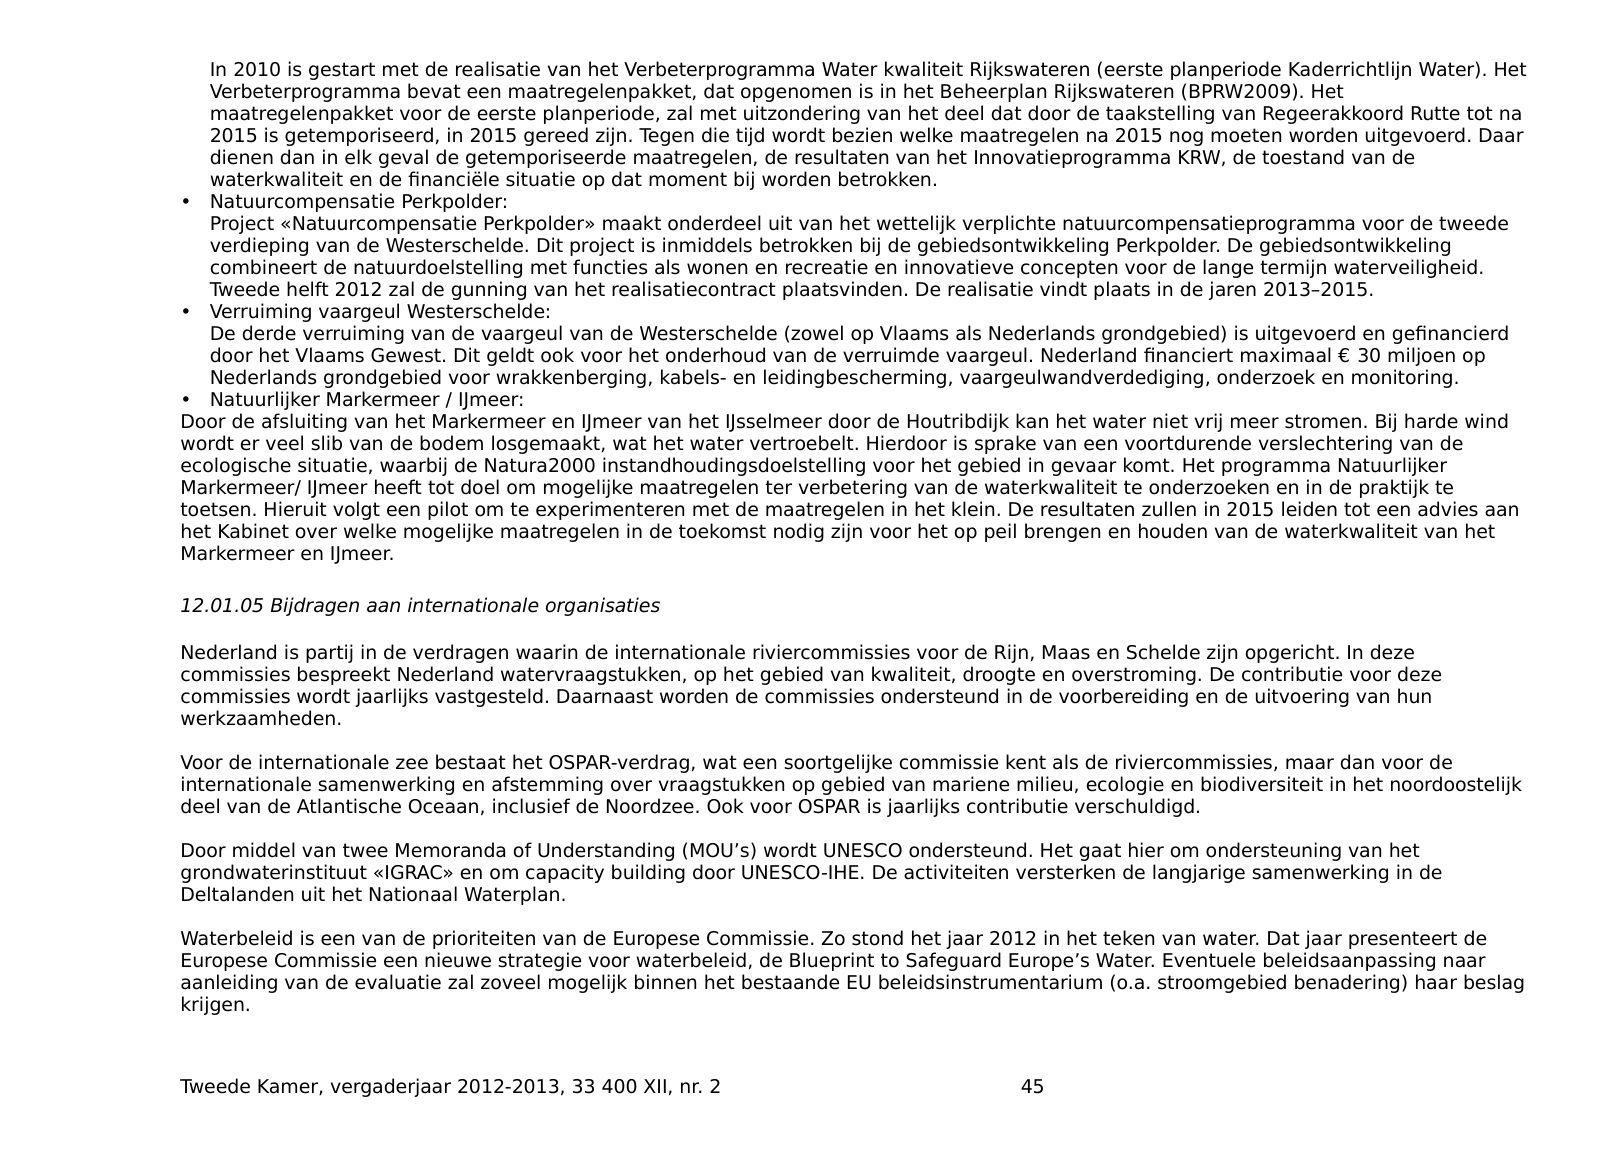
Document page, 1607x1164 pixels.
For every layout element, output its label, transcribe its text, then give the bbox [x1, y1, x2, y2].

text Waterbeleid is een van de prioriteiten van de Europese Commissie. Zo stond het jaar 2012 in het teken van water. Dat jaar presenteert de Europese Commissie een nieuwe strategie voor waterbeleid, de Blueprint to Safeguard Europe’s Water. Eventuele beleidsaanpassing naar aanleiding van de evaluatie zal zoveel mogelijk binnen het bestaande EU beleidsinstrumentarium (o.a. stroomgebied benadering) haar beslag krijgen. [180, 928, 1529, 1016]
text Voor de internationale zee bestaat het OSPAR-verdrag, wat een soortgelijke commissie kent als de riviercommissies, maar dan voor de internationale samenwerking en afstemming over vraagstukken op gebied van mariene milieu, ecologie en biodiversiteit in het noordoostelijk deel van de Atlantische Oceaan, inclusief de Noordzee. Ook voor OSPAR is jaarlijks contributie verschuldigd. [180, 752, 1529, 818]
text Door middel van twee Memoranda of Understanding (MOU’s) wordt UNESCO ondersteund. Het gaat hier om ondersteuning van het grondwaterinstituut «IGRAC» en om capacity building door UNESCO-IHE. De activiteiten versterken de langjarige samenwerking in de Deltalanden uit het Nationaal Waterplan. [180, 840, 1529, 906]
text Door de afsluiting van het Markermeer en IJmeer van het IJsselmeer door de Houtribdijk kan het water niet vrij meer stromen. Bij harde wind wordt er veel slib van de bodem losgemaakt, wat het water vertroebelt. Hierdoor is sprake van een voortdurende verslechtering van de ecologische situatie, waarbij de Natura2000 instandhoudingsdoelstelling voor het gebied in gevaar komt. Het programma Natuurlijker Markermeer/ IJmeer heeft tot doel om mogelijke maatregelen ter verbetering van de waterkwaliteit te onderzoeken en in de praktijk te toetsen. Hieruit volgt een pilot om te experimenteren met de maatregelen in het klein. De resultaten zullen in 2015 leiden tot een advies aan het Kabinet over welke mogelijke maatregelen in de toekomst nodig zijn voor het op peil brengen en houden van de waterkwaliteit van het Markermeer en IJmeer. [180, 411, 1529, 564]
text De derde verruiming van de vaargeul van de Westerschelde (zowel op Vlaams als Nederlands grondgebied) is uitgevoerd en gefinancierd door het Vlaams Gewest. Dit geldt ook voor het onderhoud van de verruimde vaargeul. Nederland financiert maximaal € 30 miljoen op Nederlands grondgebied voor wrakkenberging, kabels- en leidingbescherming, vaargeulwandverdediging, onderzoek en monitoring. [209, 323, 1529, 389]
subtitle 12.01.05 Bijdragen aan internationale organisaties [180, 594, 1529, 617]
text In 2010 is gestart met de realisatie van het Verbeterprogramma Water kwaliteit Rijkswateren (eerste planperiode Kaderrichtlijn Water). Het Verbeterprogramma bevat een maatregelenpakket, dat opgenomen is in het Beheerplan Rijkswateren (BPRW2009). Het maatregelenpakket voor de eerste planperiode, zal met uitzondering van het deel dat door de taakstelling van Regeerakkoord Rutte tot na 2015 is getemporiseerd, in 2015 gereed zijn. Tegen die tijd wordt bezien welke maatregelen na 2015 nog moeten worden uitgevoerd. Daar dienen dan in elk geval de getemporiseerde maatregelen, de resultaten van het Innovatieprogramma KRW, de toestand van de waterkwaliteit en de financiële situatie op dat moment bij worden betrokken. [209, 59, 1529, 191]
text • Verruiming vaargeul Westerschelde: [180, 301, 1529, 323]
text • Natuurlijker Markermeer / IJmeer: [180, 389, 1529, 411]
text • Natuurcompensatie Perkpolder: [180, 191, 1529, 213]
text Nederland is partij in de verdragen waarin de internationale riviercommissies voor de Rijn, Maas en Schelde zijn opgericht. In deze commissies bespreekt Nederland watervraagstukken, op het gebied van kwaliteit, droogte en overstroming. De contributie voor deze commissies wordt jaarlijks vastgesteld. Daarnaast worden de commissies ondersteund in de voorbereiding en de uitvoering van hun werkzaamheden. [180, 642, 1529, 729]
text Project «Natuurcompensatie Perkpolder» maakt onderdeel uit van het wettelijk verplichte natuurcompensatieprogramma voor de tweede verdieping van de Westerschelde. Dit project is inmiddels betrokken bij de gebiedsontwikkeling Perkpolder. De gebiedsontwikkeling combineert de natuurdoelstelling met functies als wonen en recreatie en innovatieve concepten voor de lange termijn waterveiligheid. Tweede helft 2012 zal de gunning van het realisatiecontract plaatsvinden. De realisatie vindt plaats in de jaren 2013–2015. [209, 213, 1529, 301]
